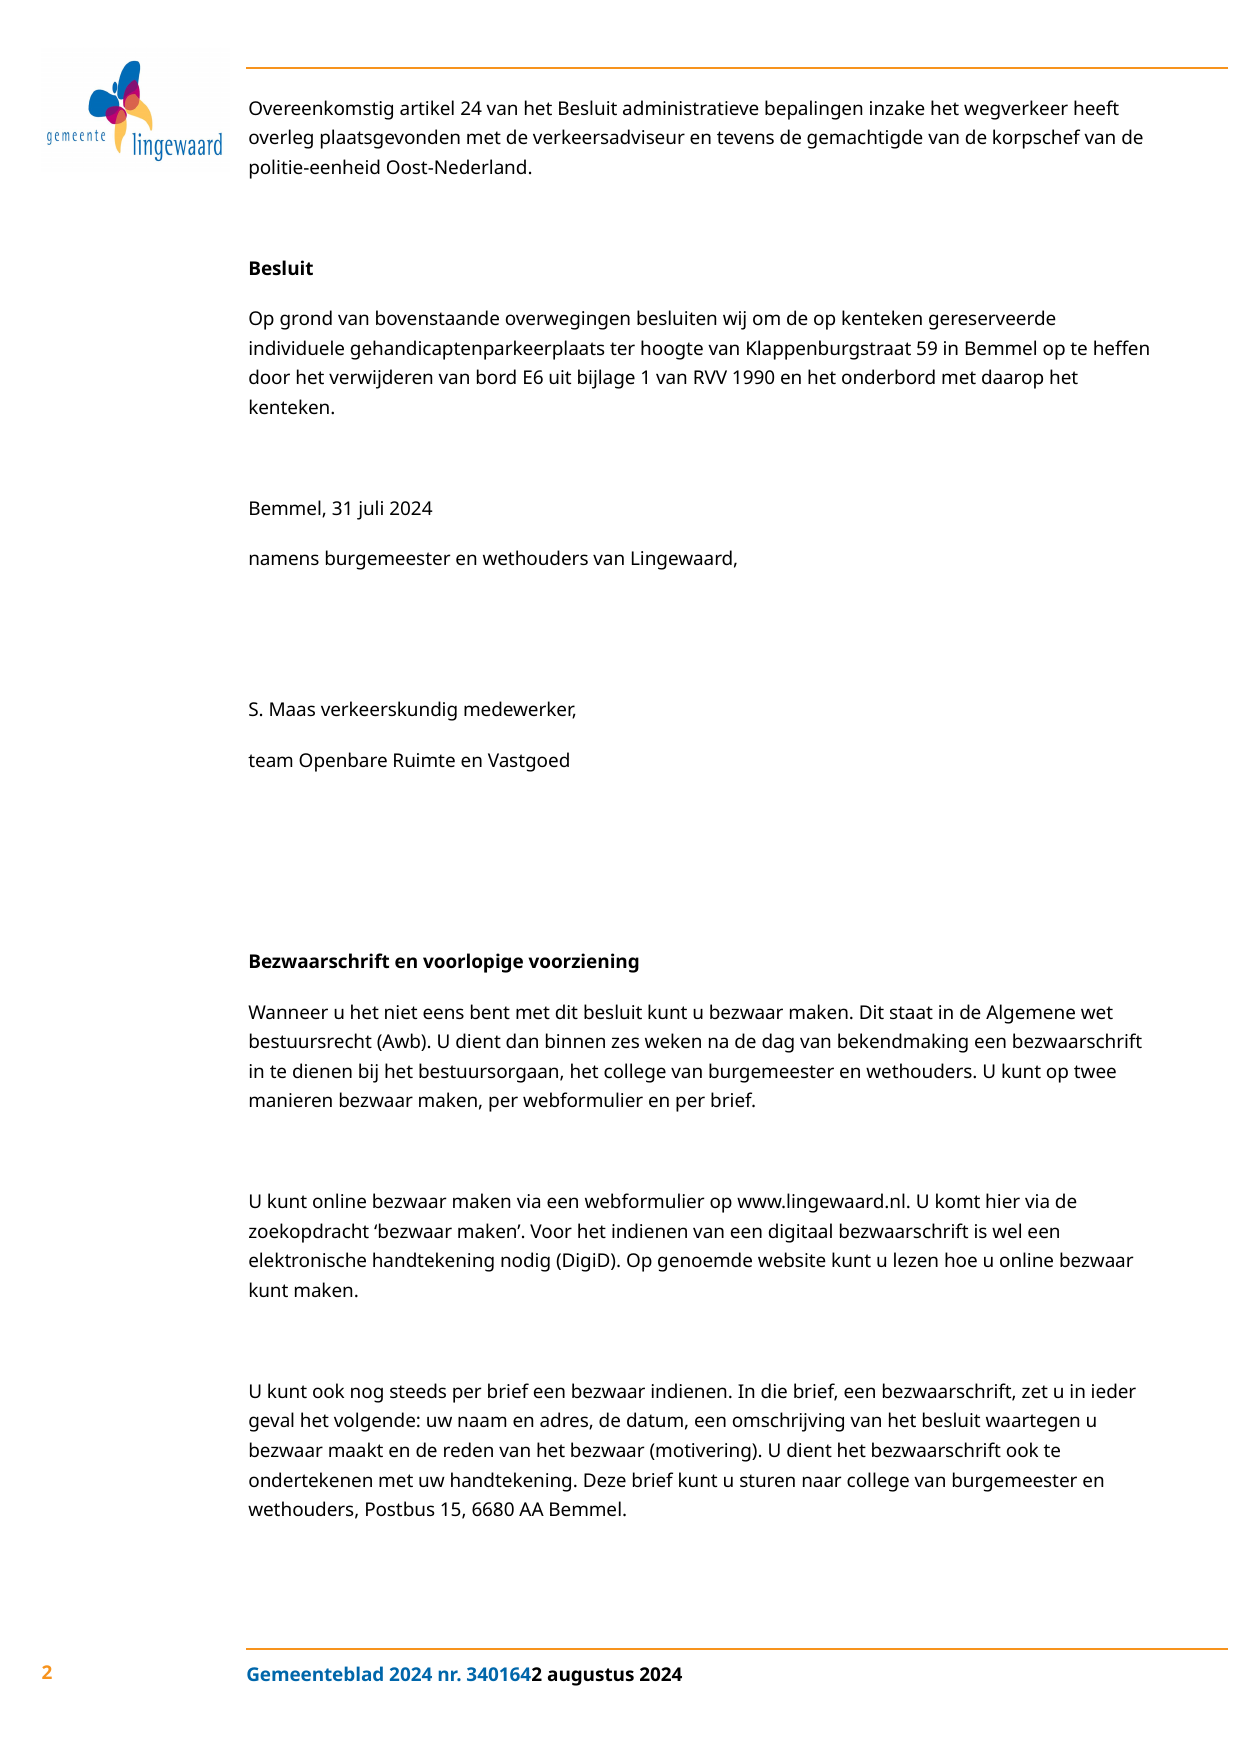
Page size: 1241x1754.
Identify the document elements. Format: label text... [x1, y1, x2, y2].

text Overeenkomstig artikel 24 van het Besluit administratieve bepalingen inzake het wegverkeer heeft overleg plaatsgevonden met de verkeersadviseur en tevens de gemachtigde van de korpschef van de politie-eenheid Oost-Nederland. [248, 95, 1152, 180]
text team Openbare Ruimte en Vastgoed [248, 747, 1152, 773]
text S. Maas verkeerskundig medewerker, [248, 696, 1152, 722]
picture [41, 47, 231, 172]
text Op grond van bovenstaande overwegingen besluiten wij om de op kenteken gereserveerde individuele gehandicaptenparkeerplaats ter hoogte van Klappenburgstraat 59 in Bemmel op te heffen door het verwijderen van bord E6 uit bijlage 1 van RVV 1990 en het onderbord met daarop het kenteken. [248, 305, 1152, 420]
text Bezwaarschrift en voorlopige voorziening [248, 948, 1152, 974]
text Wanneer u het niet eens bent met dit besluit kunt u bezwaar maken. Dit staat in de Algemene wet bestuursrecht (Awb). U dient dan binnen zes weken na de dag van bekendmaking een bezwaarschrift in te dienen bij het bestuursorgaan, het college van burgemeester en wethouders. U kunt op twee manieren bezwaar maken, per webformulier en per brief. [248, 999, 1152, 1113]
text U kunt online bezwaar maken via een webformulier op www.lingewaard.nl. U komt hier via de zoekopdracht ‘bezwaar maken’. Voor het indienen van een digitaal bezwaarschrift is wel een elektronische handtekening nodig (DigiD). Op genoemde website kunt u lezen hoe u online bezwaar kunt maken. [248, 1188, 1152, 1303]
text U kunt ook nog steeds per brief een bezwaar indienen. In die brief, een bezwaarschrift, zet u in ieder geval het volgende: uw naam en adres, de datum, een omschrijving van het besluit waartegen u bezwaar maakt en de reden van het bezwaar (motivering). U dient het bezwaarschrift ook te ondertekenen met uw handtekening. Deze brief kunt u sturen naar college van burgemeester en wethouders, Postbus 15, 6680 AA Bemmel. [248, 1378, 1152, 1522]
text namens burgemeester en wethouders van Lingewaard, [248, 545, 1152, 571]
text Bemmel, 31 juli 2024 [248, 495, 1152, 521]
text Besluit [248, 255, 1152, 281]
